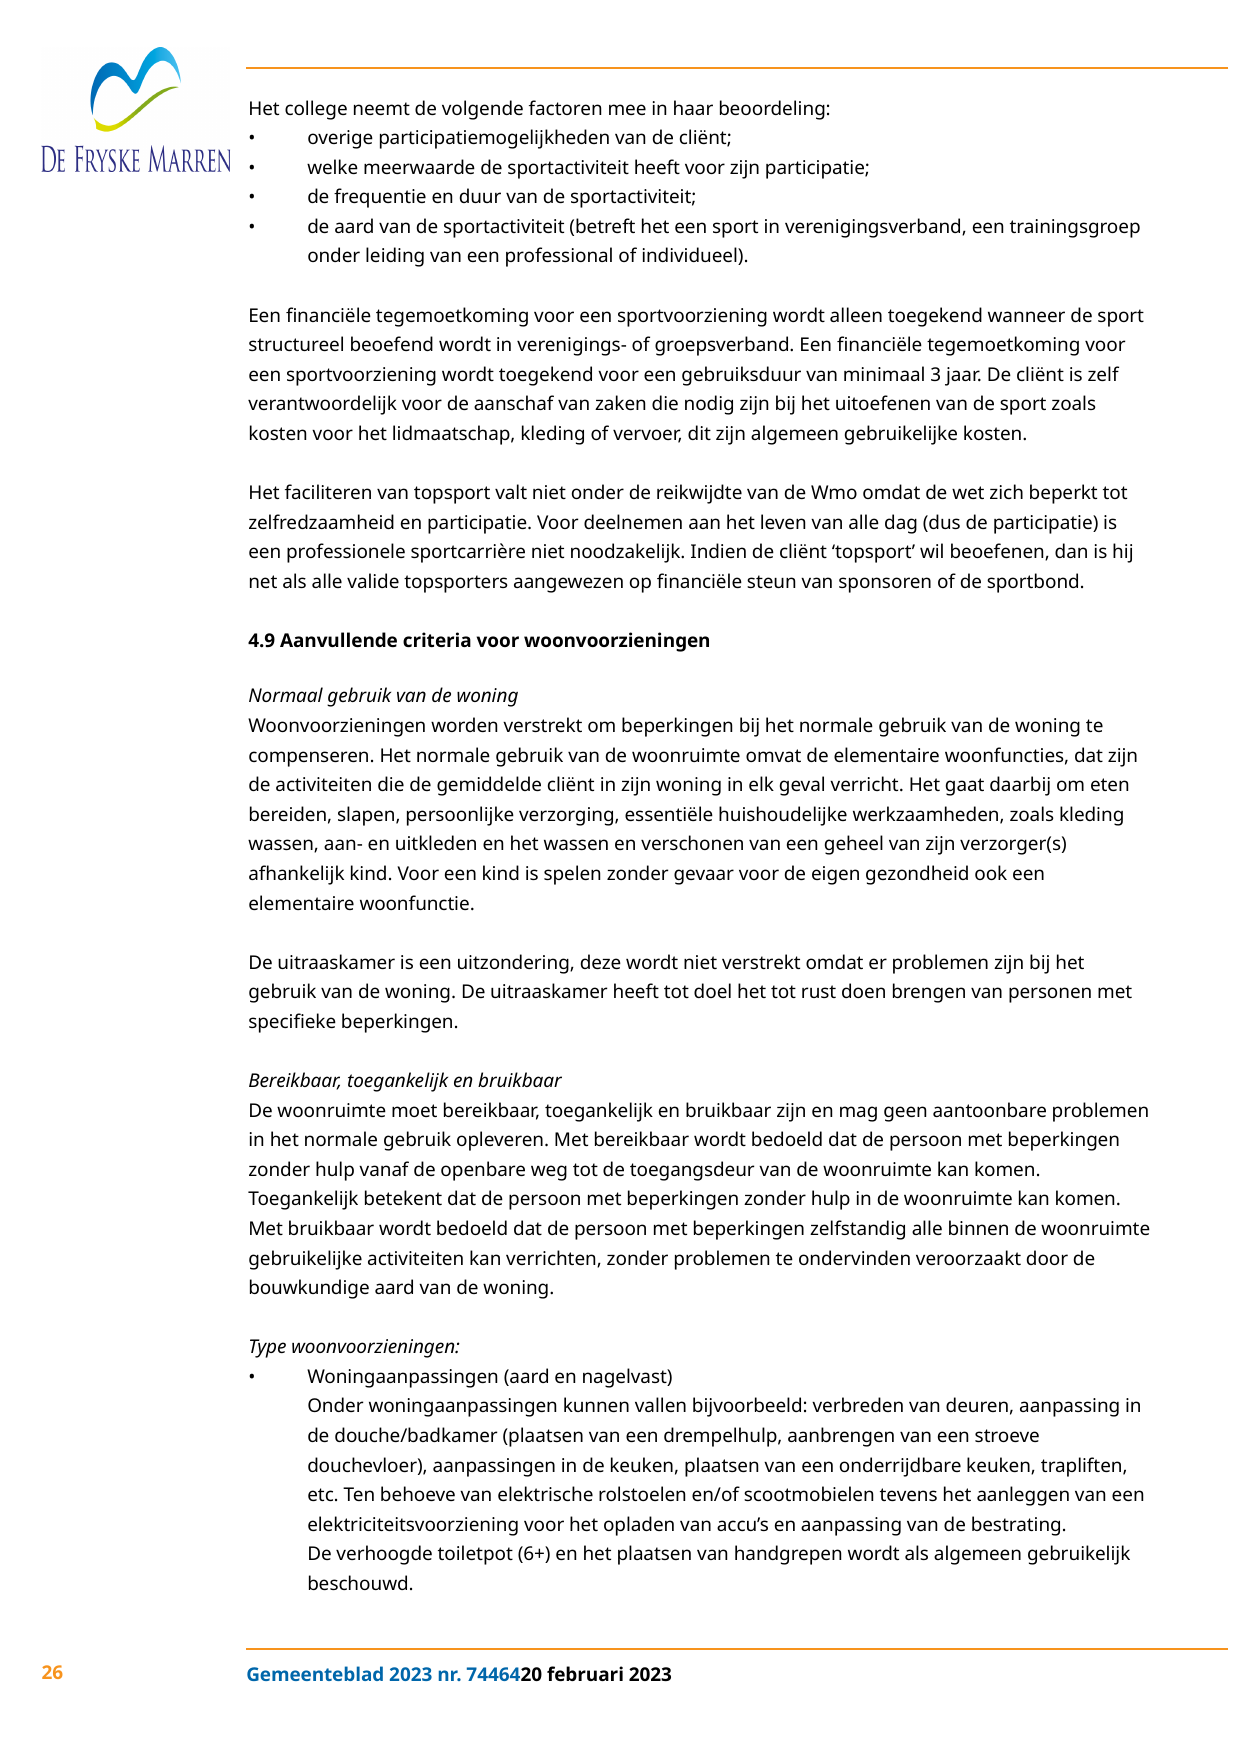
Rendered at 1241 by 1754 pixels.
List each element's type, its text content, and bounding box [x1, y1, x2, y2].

text Normaal gebruik van de woning [248, 683, 1152, 708]
text Type woonvoorzieningen: [248, 1333, 1152, 1359]
text Een financiële tegemoetkoming voor een sportvoorziening wordt alleen toegekend wanneer de sport structureel beoefend wordt in verenigings- of groepsverband. Een financiële tegemoetkoming voor een sportvoorziening wordt toegekend voor een gebruiksduur van minimaal 3 jaar. De cliënt is zelf verantwoordelijk voor de aanschaf van zaken die nodig zijn bij het uitoefenen van de sport zoals kosten voor het lidmaatschap, kleding of vervoer, dit zijn algemeen gebruikelijke kosten. [248, 302, 1152, 446]
list Onder woningaanpassingen kunnen vallen bijvoorbeeld: verbreden van deuren, aanpassing in de douche/badkamer (plaatsen van een drempelhulp, aanbrengen van een stroeve douchevloer), aanpassingen in de keuken, plaatsen van een onderrijdbare keuken, trapliften, etc. Ten behoeve van elektrische rolstoelen en/of scootmobielen tevens het aanleggen van een elektriciteitsvoorziening voor het opladen van accu’s en aanpassing van de bestrating. [248, 1393, 1152, 1537]
text De uitraaskamer is een uitzondering, deze wordt niet verstrekt omdat er problemen zijn bij het gebruik van de woning. De uitraaskamer heeft tot doel het tot rust doen brengen van personen met specifieke beperkingen. [248, 949, 1152, 1034]
text 4.9 Aanvullende criteria voor woonvoorzieningen [248, 627, 1152, 653]
list De verhoogde toiletpot (6+) en het plaatsen van handgrepen wordt als algemeen gebruikelijk beschouwd. [248, 1541, 1152, 1596]
picture [41, 47, 231, 172]
text Woonvoorzieningen worden verstrekt om beperkingen bij het normale gebruik van de woning te compenseren. Het normale gebruik van de woonruimte omvat de elementaire woonfuncties, dat zijn de activiteiten die de gemiddelde cliënt in zijn woning in elk geval verricht. Het gaat daarbij om eten bereiden, slapen, persoonlijke verzorging, essentiële huishoudelijke werkzaamheden, zoals kleding wassen, aan- en uitkleden en het wassen en verschonen van een geheel van zijn verzorger(s) afhankelijk kind. Voor een kind is spelen zonder gevaar voor de eigen gezondheid ook een elementaire woonfunctie. [248, 712, 1152, 915]
text Bereikbaar, toegankelijk en bruikbaar [248, 1067, 1152, 1093]
list de aard van de sportactiviteit (betreft het een sport in verenigingsverband, een trainingsgroep onder leiding van een professional of individueel). [248, 213, 1152, 268]
text De woonruimte moet bereikbaar, toegankelijk en bruikbaar zijn en mag geen aantoonbare problemen in het normale gebruik opleveren. Met bereikbaar wordt bedoeld dat de persoon met beperkingen zonder hulp vanaf de openbare weg tot de toegangsdeur van de woonruimte kan komen. Toegankelijk betekent dat de persoon met beperkingen zonder hulp in de woonruimte kan komen. Met bruikbaar wordt bedoeld dat de persoon met beperkingen zelfstandig alle binnen de woonruimte gebruikelijke activiteiten kan verrichten, zonder problemen te ondervinden veroorzaakt door de bouwkundige aard van de woning. [248, 1097, 1152, 1300]
text Het college neemt de volgende factoren mee in haar beoordeling: [248, 95, 1152, 121]
list de frequentie en duur van de sportactiviteit; [248, 183, 1152, 209]
list welke meerwaarde de sportactiviteit heeft voor zijn participatie; [248, 154, 1152, 180]
list overige participatiemogelijkheden van de cliënt; [248, 124, 1152, 150]
list Woningaanpassingen (aard en nagelvast) [248, 1363, 1152, 1389]
text Het faciliteren van topsport valt niet onder de reikwijdte van de Wmo omdat de wet zich beperkt tot zelfredzaamheid en participatie. Voor deelnemen aan het leven van alle dag (dus de participatie) is een professionele sportcarrière niet noodzakelijk. Indien de cliënt ‘topsport’ wil beoefenen, dan is hij net als alle valide topsporters aangewezen op financiële steun van sponsoren of de sportbond. [248, 479, 1152, 594]
